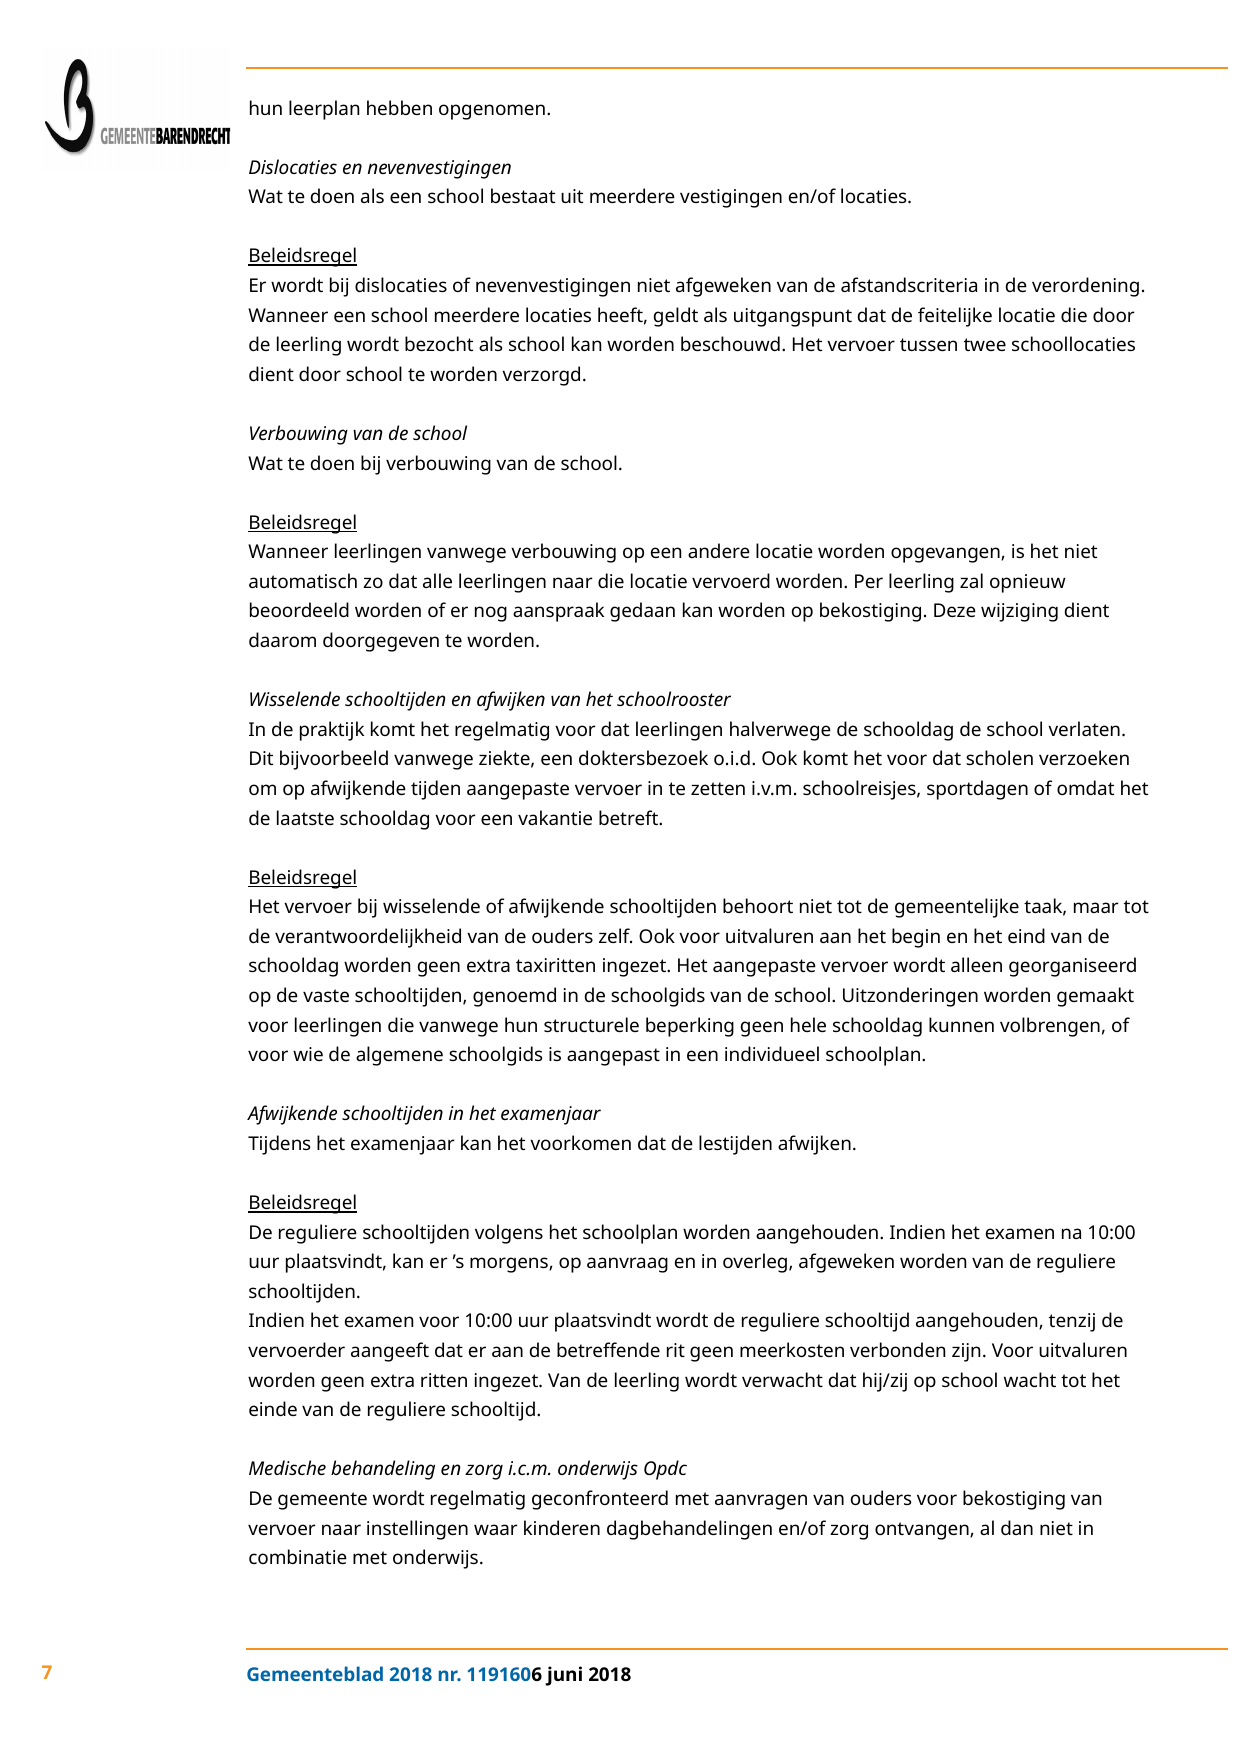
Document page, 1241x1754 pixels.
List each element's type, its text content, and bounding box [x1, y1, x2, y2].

text Indien het examen voor 10:00 uur plaatsvindt wordt de reguliere schooltijd aangehouden, tenzij de vervoerder aangeeft dat er aan de betreffende rit geen meerkosten verbonden zijn. Voor uitvaluren worden geen extra ritten ingezet. Van de leerling wordt verwacht dat hij/zij op school wacht tot het einde van de reguliere schooltijd. [248, 1308, 1152, 1422]
text Wanneer een school meerdere locaties heeft, geldt als uitgangspunt dat de feitelijke locatie die door de leerling wordt bezocht als school kan worden beschouwd. Het vervoer tussen twee schoollocaties dient door school te worden verzorgd. [248, 302, 1152, 387]
text Wanneer leerlingen vanwege verbouwing op een andere locatie worden opgevangen, is het niet automatisch zo dat alle leerlingen naar die locatie vervoerd worden. Per leerling zal opnieuw beoordeeld worden of er nog aanspraak gedaan kan worden op bekostiging. Deze wijziging dient daarom doorgegeven te worden. [248, 538, 1152, 653]
text Dislocaties en nevenvestigingen [248, 154, 1152, 180]
text Verbouwing van de school [248, 420, 1152, 446]
text De reguliere schooltijden volgens het schoolplan worden aangehouden. Indien het examen na 10:00 uur plaatsvindt, kan er ’s morgens, op aanvraag en in overleg, afgeweken worden van de reguliere schooltijden. [248, 1219, 1152, 1304]
text Tijdens het examenjaar kan het voorkomen dat de lestijden afwijken. [248, 1130, 1152, 1156]
text Wisselende schooltijden en afwijken van het schoolrooster [248, 686, 1152, 712]
text De gemeente wordt regelmatig geconfronteerd met aanvragen van ouders voor bekostiging van vervoer naar instellingen waar kinderen dagbehandelingen en/of zorg ontvangen, al dan niet in combinatie met onderwijs. [248, 1485, 1152, 1570]
text Afwijkende schooltijden in het examenjaar [248, 1101, 1152, 1126]
text Wat te doen als een school bestaat uit meerdere vestigingen en/of locaties. [248, 183, 1152, 209]
text Beleidsregel [248, 243, 1152, 268]
text Er wordt bij dislocaties of nevenvestigingen niet afgeweken van de afstandscriteria in de verordening. [248, 272, 1152, 298]
text Medische behandeling en zorg i.c.m. onderwijs Opdc [248, 1456, 1152, 1481]
text Beleidsregel [248, 509, 1152, 535]
text Het vervoer bij wisselende of afwijkende schooltijden behoort niet tot de gemeentelijke taak, maar tot de verantwoordelijkheid van de ouders zelf. Ook voor uitvaluren aan het begin en het eind van de schooldag worden geen extra taxiritten ingezet. Het aangepaste vervoer wordt alleen georganiseerd op de vaste schooltijden, genoemd in de schoolgids van de school. Uitzonderingen worden gemaakt voor leerlingen die vanwege hun structurele beperking geen hele schooldag kunnen volbrengen, of voor wie de algemene schoolgids is aangepast in een individueel schoolplan. [248, 893, 1152, 1067]
text Beleidsregel [248, 1189, 1152, 1215]
text hun leerplan hebben opgenomen. [248, 95, 1152, 121]
picture [41, 47, 231, 172]
text Beleidsregel [248, 864, 1152, 890]
text In de praktijk komt het regelmatig voor dat leerlingen halverwege de schooldag de school verlaten. Dit bijvoorbeeld vanwege ziekte, een doktersbezoek o.i.d. Ook komt het voor dat scholen verzoeken om op afwijkende tijden aangepaste vervoer in te zetten i.v.m. schoolreisjes, sportdagen of omdat het de laatste schooldag voor een vakantie betreft. [248, 716, 1152, 831]
text Wat te doen bij verbouwing van de school. [248, 450, 1152, 476]
